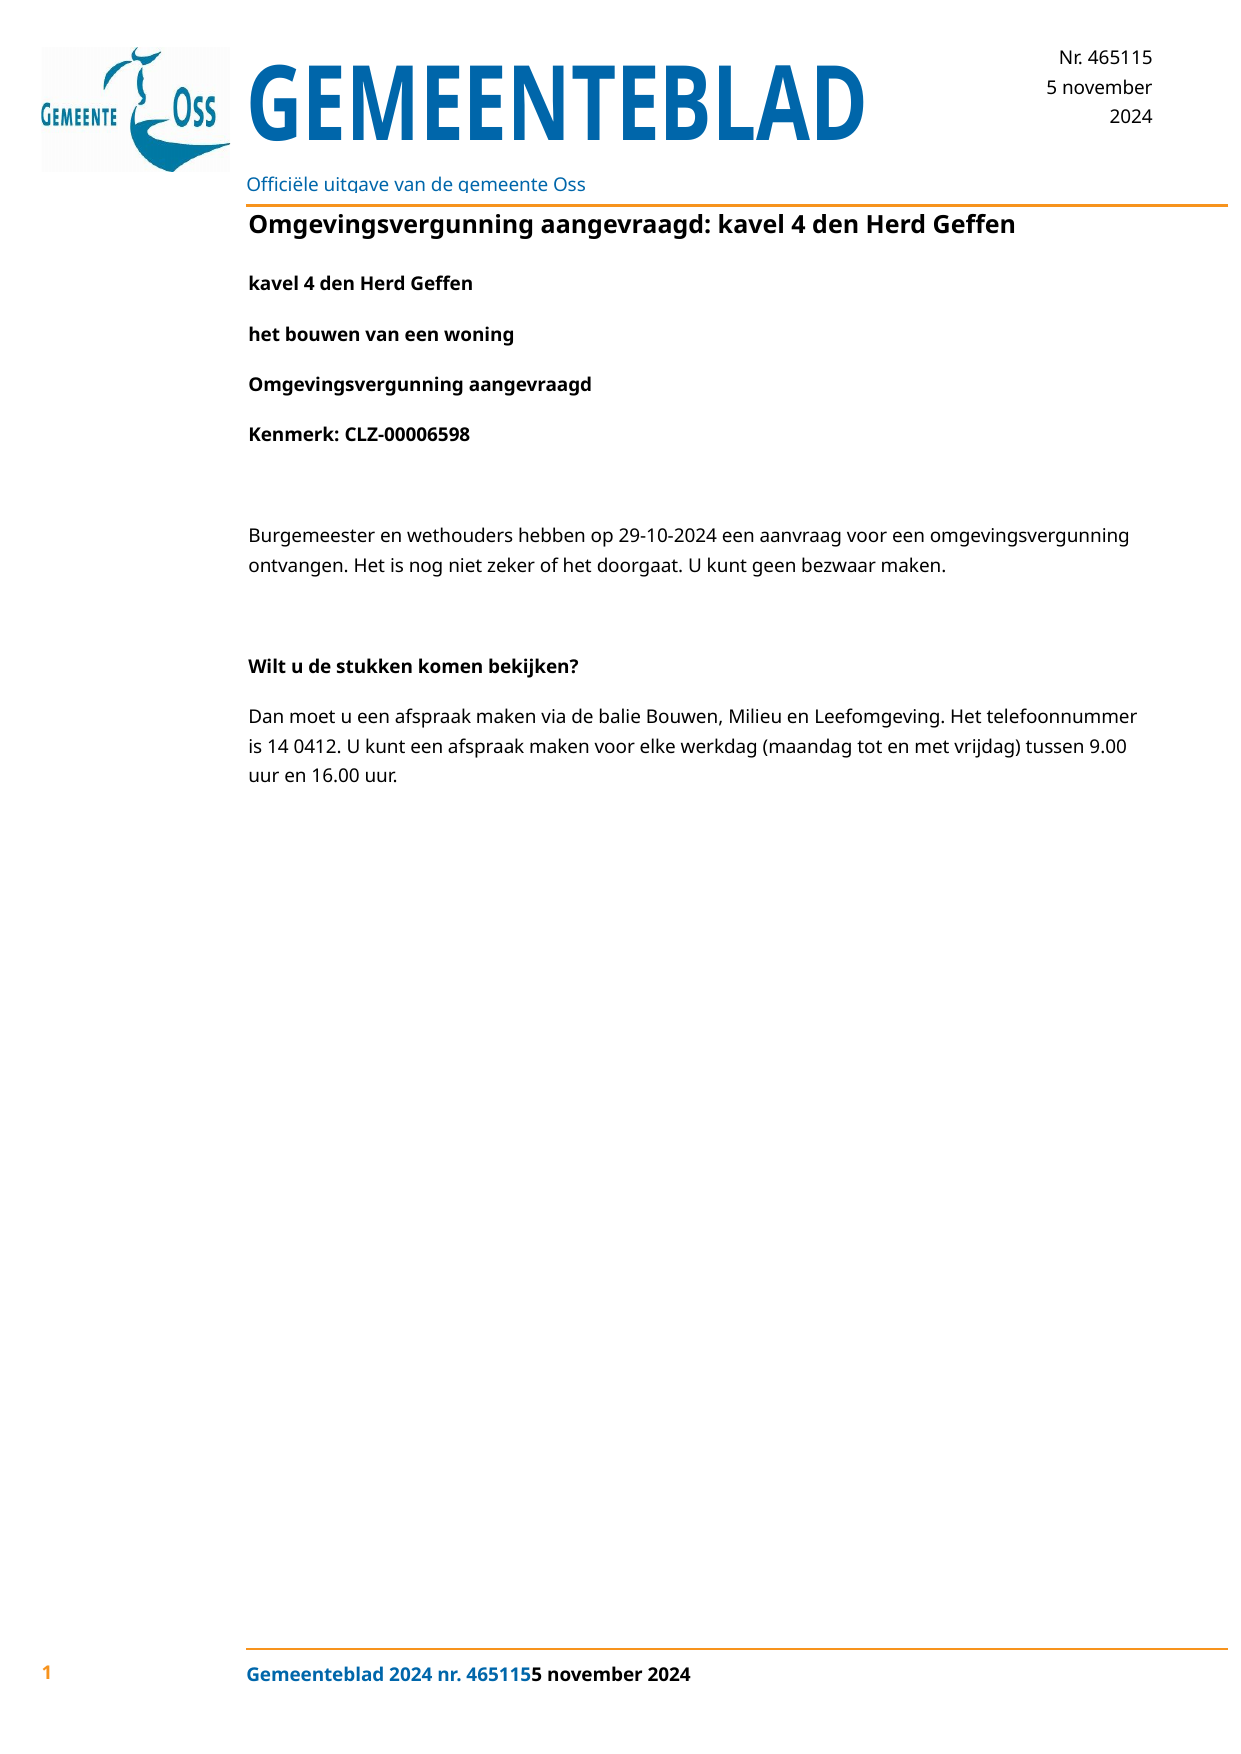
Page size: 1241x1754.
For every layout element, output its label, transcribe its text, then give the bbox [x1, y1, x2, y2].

text het bouwen van een woning [248, 321, 1152, 346]
text Omgevingsvergunning aangevraagd [248, 371, 1152, 397]
text kavel 4 den Herd Geffen [248, 270, 1152, 296]
text Burgemeester en wethouders hebben op 29-10-2024 een aanvraag voor een omgevingsvergunning ontvangen. Het is nog niet zeker of het doorgaat. U kunt geen bezwaar maken. [248, 522, 1152, 578]
picture [41, 47, 231, 172]
text Wilt u de stukken komen bekijken? [248, 653, 1152, 678]
text Kenmerk: CLZ-00006598 [248, 422, 1152, 447]
text Dan moet u een afspraak maken via de balie Bouwen, Milieu en Leefomgeving. Het telefoonnummer is 14 0412. U kunt een afspraak maken voor elke werkdag (maandag tot en met vrijdag) tussen 9.00 uur en 16.00 uur. [248, 703, 1152, 788]
text Omgevingsvergunning aangevraagd: kavel 4 den Herd Geffen [248, 207, 1152, 241]
